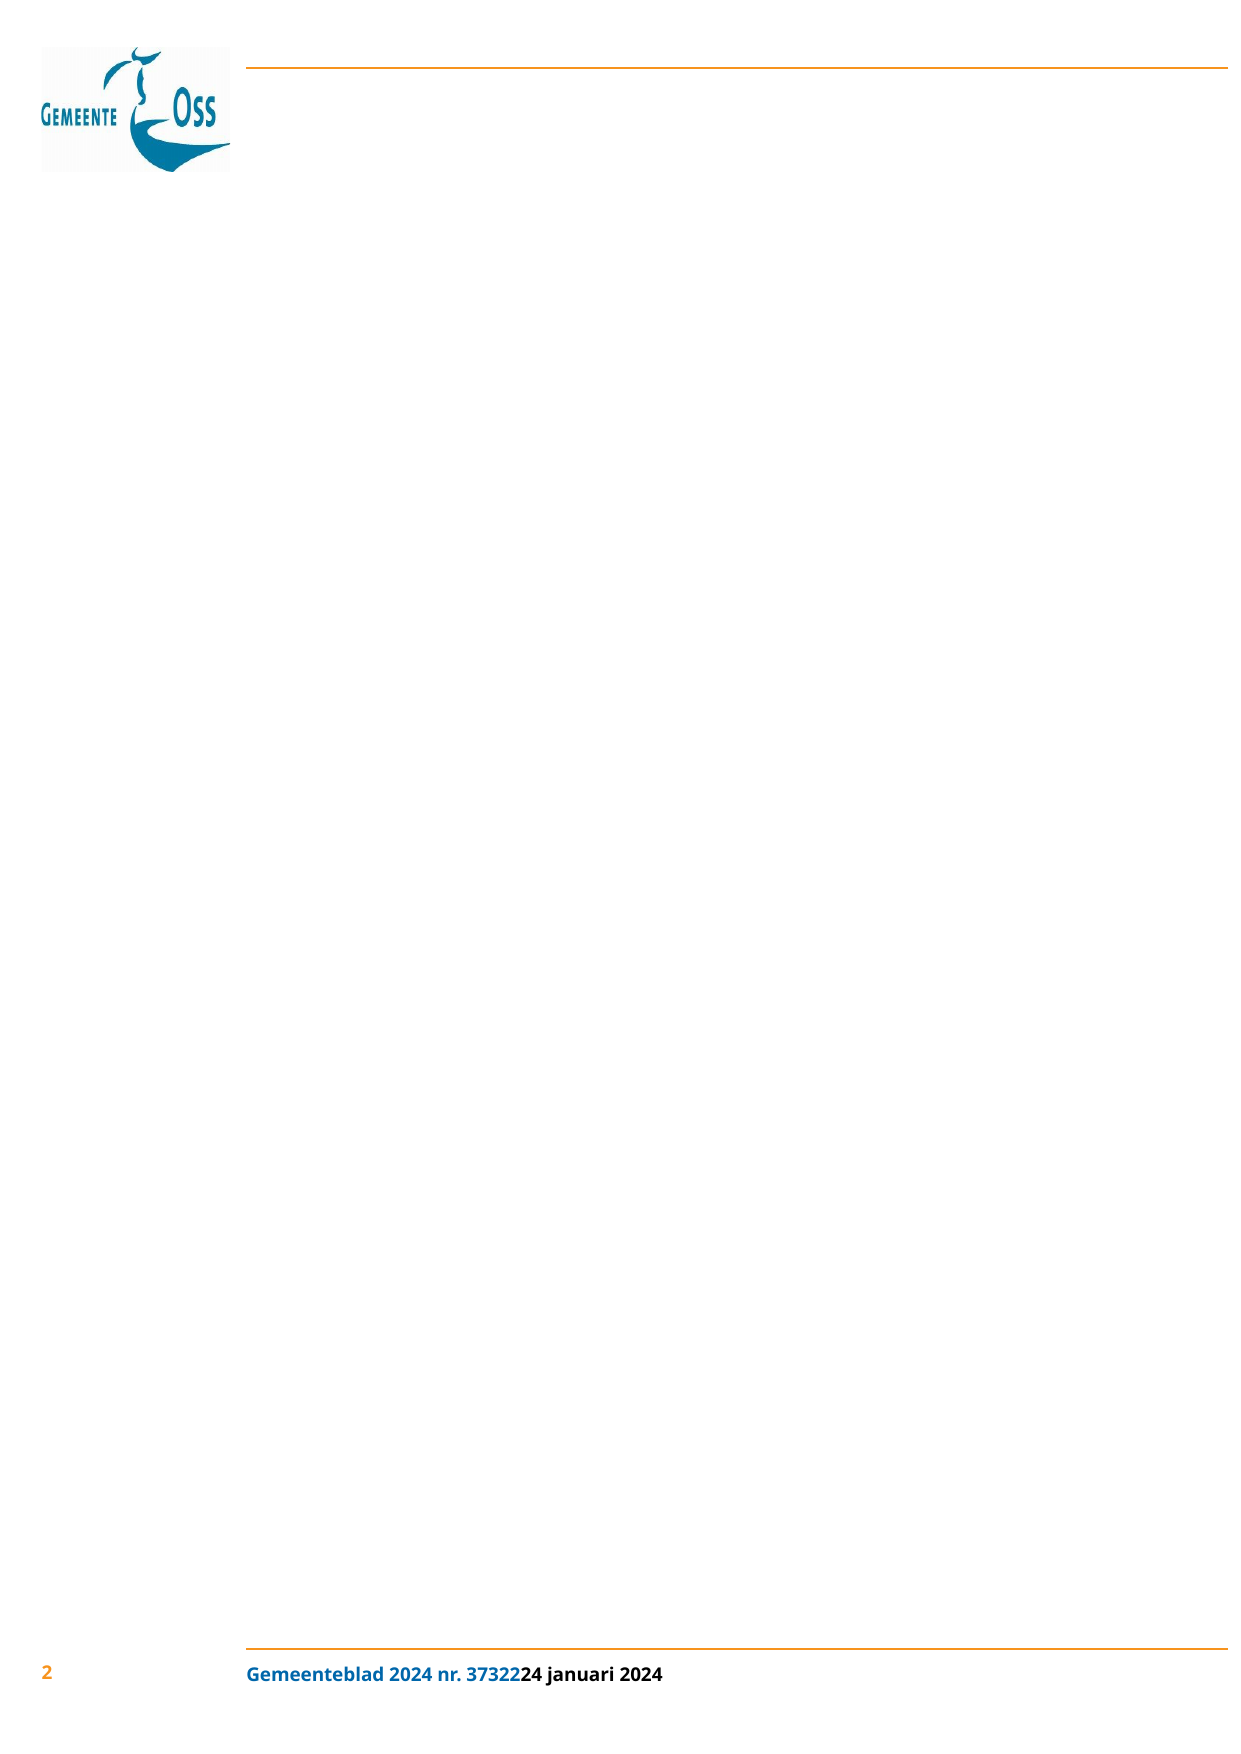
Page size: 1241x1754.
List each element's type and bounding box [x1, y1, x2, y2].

picture [41, 47, 231, 172]
